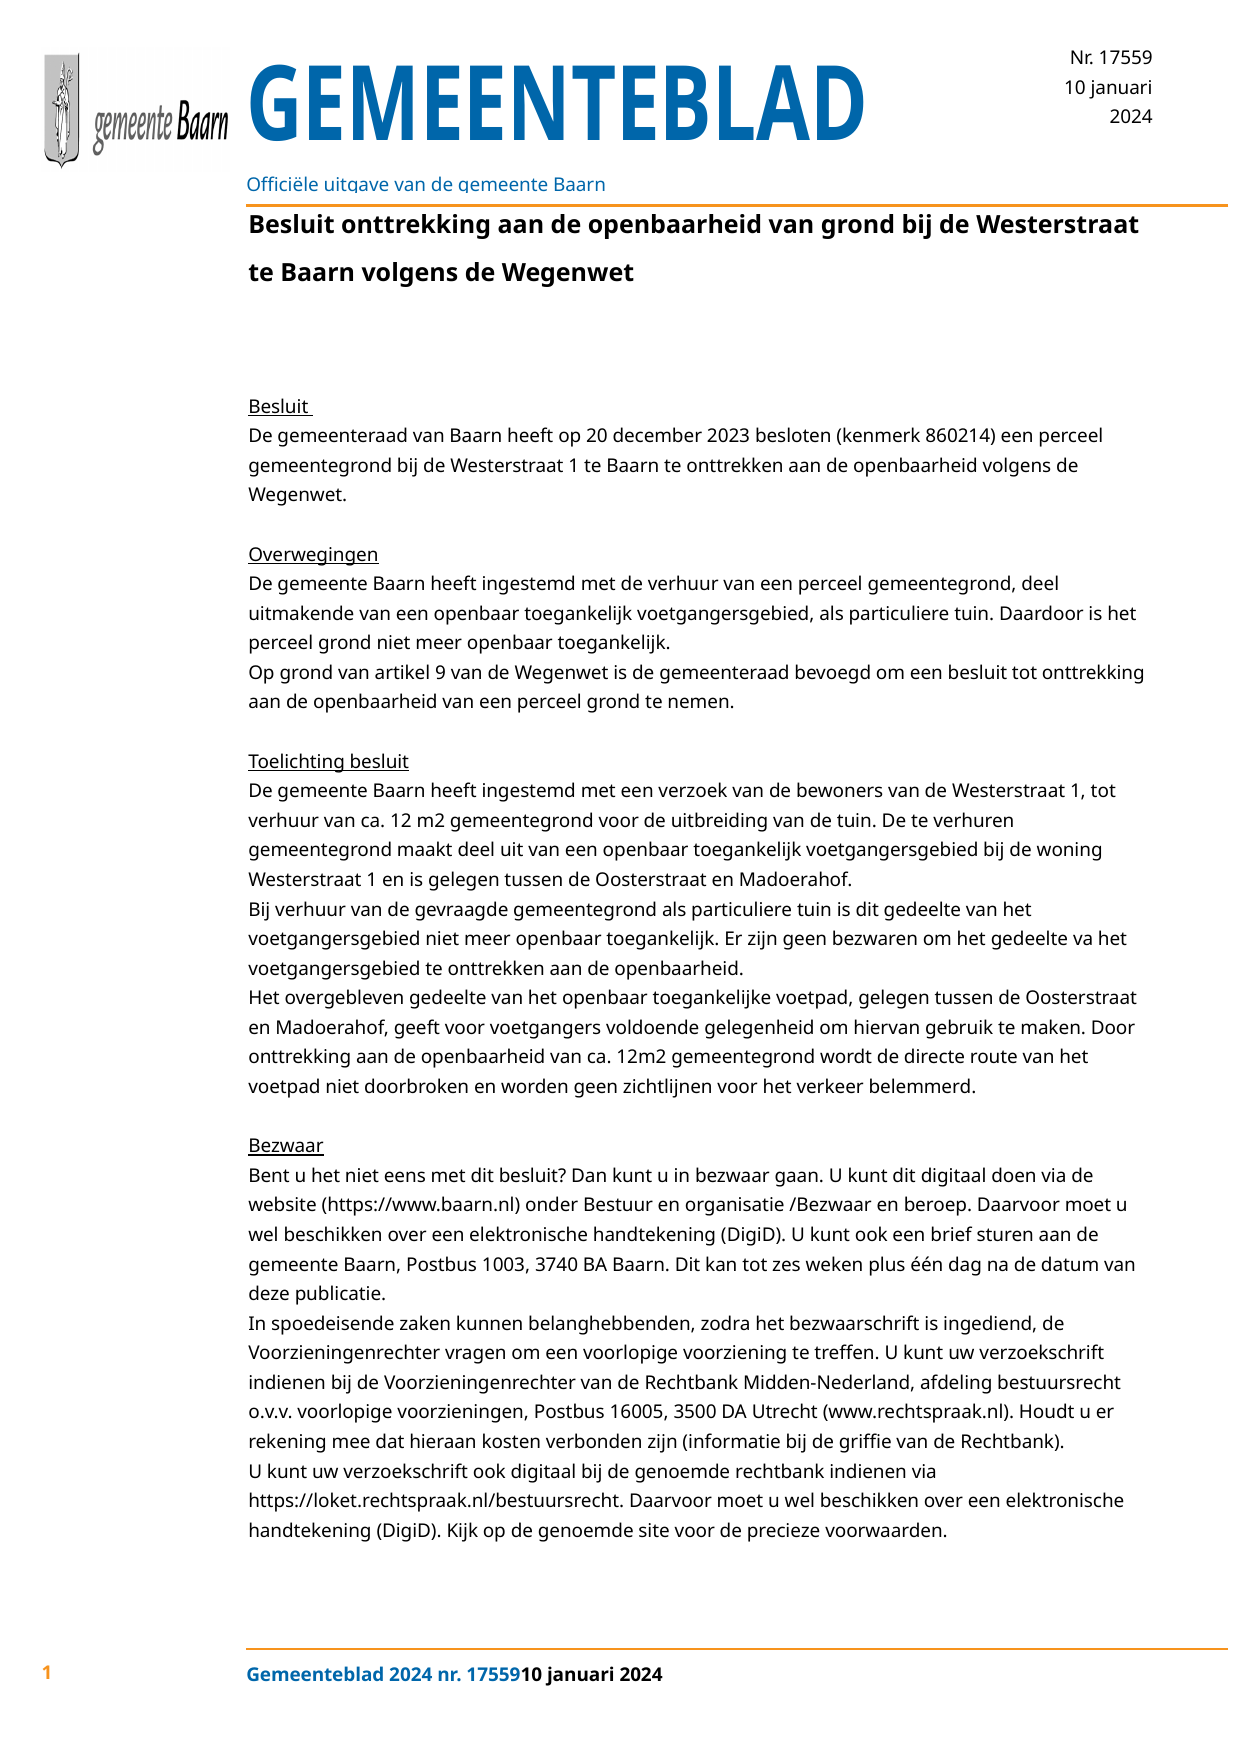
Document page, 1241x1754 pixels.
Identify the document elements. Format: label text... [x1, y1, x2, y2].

text Bij verhuur van de gevraagde gemeentegrond als particuliere tuin is dit gedeelte van het voetgangersgebied niet meer openbaar toegankelijk. Er zijn geen bezwaren om het gedeelte va het voetgangersgebied te onttrekken aan de openbaarheid. [248, 896, 1152, 981]
text Toelichting besluit [248, 748, 1152, 774]
text Bezwaar [248, 1132, 1152, 1158]
text U kunt uw verzoekschrift ook digitaal bij de genoemde rechtbank indienen via https://loket.rechtspraak.nl/bestuursrecht. Daarvoor moet u wel beschikken over een elektronische handtekening (DigiD). Kijk op de genoemde site voor de precieze voorwaarden. [248, 1458, 1152, 1543]
text Besluit onttrekking aan de openbaarheid van grond bij de Westerstraat te Baarn volgens de Wegenwet [248, 207, 1152, 288]
picture [41, 47, 231, 172]
text De gemeenteraad van Baarn heeft op 20 december 2023 besloten (kenmerk 860214) een perceel gemeentegrond bij de Westerstraat 1 te Baarn te onttrekken aan de openbaarheid volgens de Wegenwet. [248, 422, 1152, 507]
text De gemeente Baarn heeft ingestemd met een verzoek van de bewoners van de Westerstraat 1, tot verhuur van ca. 12 m2 gemeentegrond voor de uitbreiding van de tuin. De te verhuren gemeentegrond maakt deel uit van een openbaar toegankelijk voetgangersgebied bij de woning Westerstraat 1 en is gelegen tussen de Oosterstraat en Madoerahof. [248, 777, 1152, 892]
text De gemeente Baarn heeft ingestemd met de verhuur van een perceel gemeentegrond, deel uitmakende van een openbaar toegankelijk voetgangersgebied, als particuliere tuin. Daardoor is het perceel grond niet meer openbaar toegankelijk. [248, 570, 1152, 655]
text Het overgebleven gedeelte van het openbaar toegankelijke voetpad, gelegen tussen de Oosterstraat en Madoerahof, geeft voor voetgangers voldoende gelegenheid om hiervan gebruik te maken. Door onttrekking aan de openbaarheid van ca. 12m2 gemeentegrond wordt de directe route van het voetpad niet doorbroken en worden geen zichtlijnen voor het verkeer belemmerd. [248, 984, 1152, 1099]
text In spoedeisende zaken kunnen belanghebbenden, zodra het bezwaarschrift is ingediend, de Voorzieningenrechter vragen om een voorlopige voorziening te treffen. U kunt uw verzoekschrift indienen bij de Voorzieningenrechter van de Rechtbank Midden-Nederland, afdeling bestuursrecht o.v.v. voorlopige voorzieningen, Postbus 16005, 3500 DA Utrecht (www.rechtspraak.nl). Houdt u er rekening mee dat hieraan kosten verbonden zijn (informatie bij de griffie van de Rechtbank). [248, 1310, 1152, 1454]
text Op grond van artikel 9 van de Wegenwet is de gemeenteraad bevoegd om een besluit tot onttrekking aan de openbaarheid van een perceel grond te nemen. [248, 659, 1152, 714]
text Besluit [248, 393, 1152, 419]
text Overwegingen [248, 541, 1152, 567]
text Bent u het niet eens met dit besluit? Dan kunt u in bezwaar gaan. U kunt dit digitaal doen via de website (https://www.baarn.nl) onder Bestuur en organisatie /Bezwaar en beroep. Daarvoor moet u wel beschikken over een elektronische handtekening (DigiD). U kunt ook een brief sturen aan de gemeente Baarn, Postbus 1003, 3740 BA Baarn. Dit kan tot zes weken plus één dag na de datum van deze publicatie. [248, 1162, 1152, 1306]
